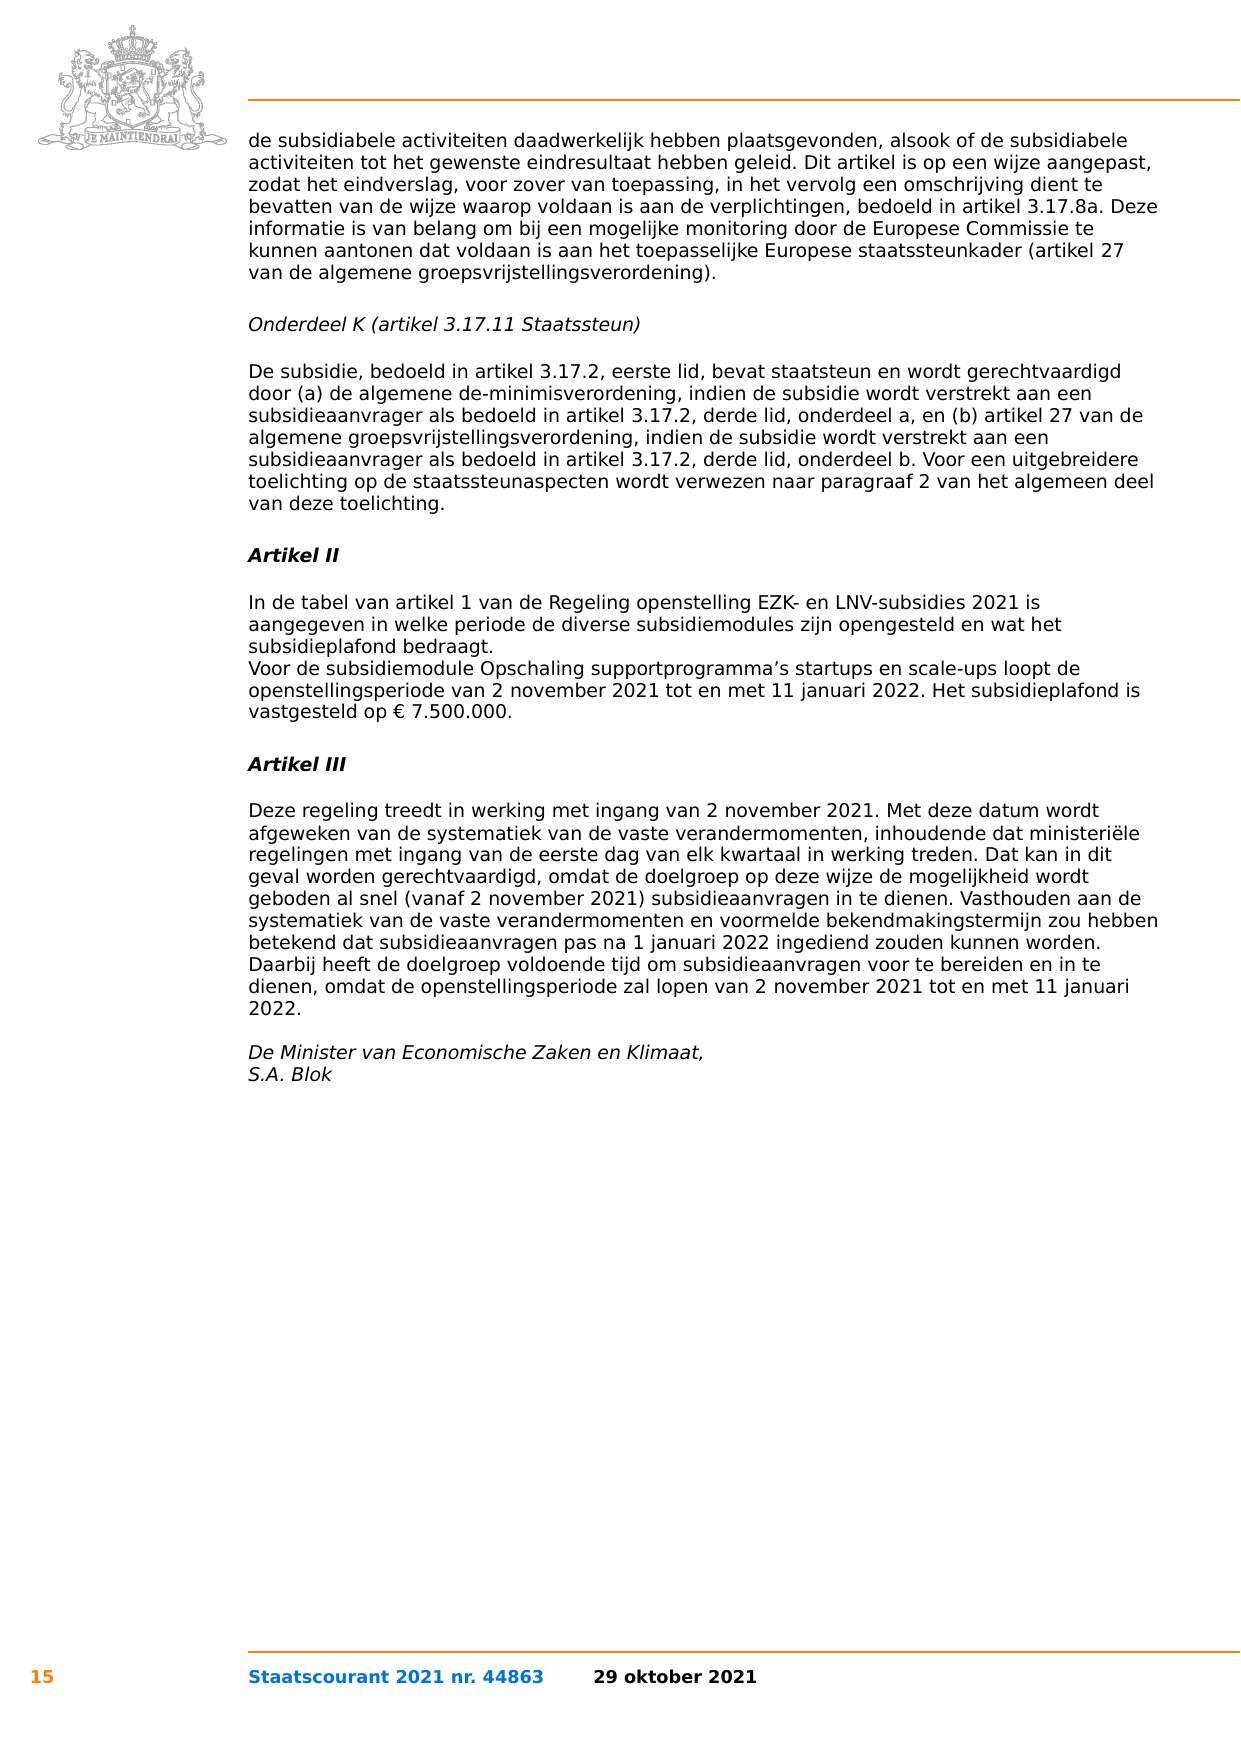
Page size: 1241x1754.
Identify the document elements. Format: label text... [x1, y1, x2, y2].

subtitle Artikel II [248, 544, 1163, 567]
text De Minister van Economische Zaken en Klimaat, S.A. Blok [248, 1042, 1163, 1086]
text De subsidie, bedoeld in artikel 3.17.2, eerste lid, bevat staatsteun en wordt gerechtvaardigd door (a) de algemene de-minimisverordening, indien de subsidie wordt verstrekt aan een subsidieaanvrager als bedoeld in artikel 3.17.2, derde lid, onderdeel a, en (b) artikel 27 van de algemene groepsvrijstellingsverordening, indien de subsidie wordt verstrekt aan een subsidieaanvrager als bedoeld in artikel 3.17.2, derde lid, onderdeel b. Voor een uitgebreidere toelichting op de staatssteunaspecten wordt verwezen naar paragraaf 2 van het algemeen deel van deze toelichting. [248, 361, 1163, 514]
subtitle Onderdeel K (artikel 3.17.11 Staatssteun) [248, 314, 1163, 336]
text In de tabel van artikel 1 van de Regeling openstelling EZK- en LNV-subsidies 2021 is aangegeven in welke periode de diverse subsidiemodules zijn opengesteld en wat het subsidieplafond bedraagt. [248, 592, 1163, 657]
subtitle Artikel III [248, 753, 1163, 775]
text Voor de subsidiemodule Opschaling supportprogramma’s startups en scale-ups loopt de openstellingsperiode van 2 november 2021 tot en met 11 januari 2022. Het subsidieplafond is vastgesteld op € 7.500.000. [248, 657, 1163, 723]
picture [38, 25, 227, 150]
text de subsidiabele activiteiten daadwerkelijk hebben plaatsgevonden, alsook of de subsidiabele activiteiten tot het gewenste eindresultaat hebben geleid. Dit artikel is op een wijze aangepast, zodat het eindverslag, voor zover van toepassing, in het vervolg een omschrijving dient te bevatten van de wijze waarop voldaan is aan de verplichtingen, bedoeld in artikel 3.17.8a. Deze informatie is van belang om bij een mogelijke monitoring door de Europese Commissie te kunnen aantonen dat voldaan is aan het toepasselijke Europese staatssteunkader (artikel 27 van de algemene groepsvrijstellingsverordening). [248, 130, 1163, 284]
text Deze regeling treedt in werking met ingang van 2 november 2021. Met deze datum wordt afgeweken van de systematiek van de vaste verandermomenten, inhoudende dat ministeriële regelingen met ingang van de eerste dag van elk kwartaal in werking treden. Dat kan in dit geval worden gerechtvaardigd, omdat de doelgroep op deze wijze de mogelijkheid wordt geboden al snel (vanaf 2 november 2021) subsidieaanvragen in te dienen. Vasthouden aan de systematiek van de vaste verandermomenten en voormelde bekendmakingstermijn zou hebben betekend dat subsidieaanvragen pas na 1 januari 2022 ingediend zouden kunnen worden. Daarbij heeft de doelgroep voldoende tijd om subsidieaanvragen voor te bereiden en in te dienen, omdat de openstellingsperiode zal lopen van 2 november 2021 tot en met 11 januari 2022. [248, 800, 1163, 1020]
